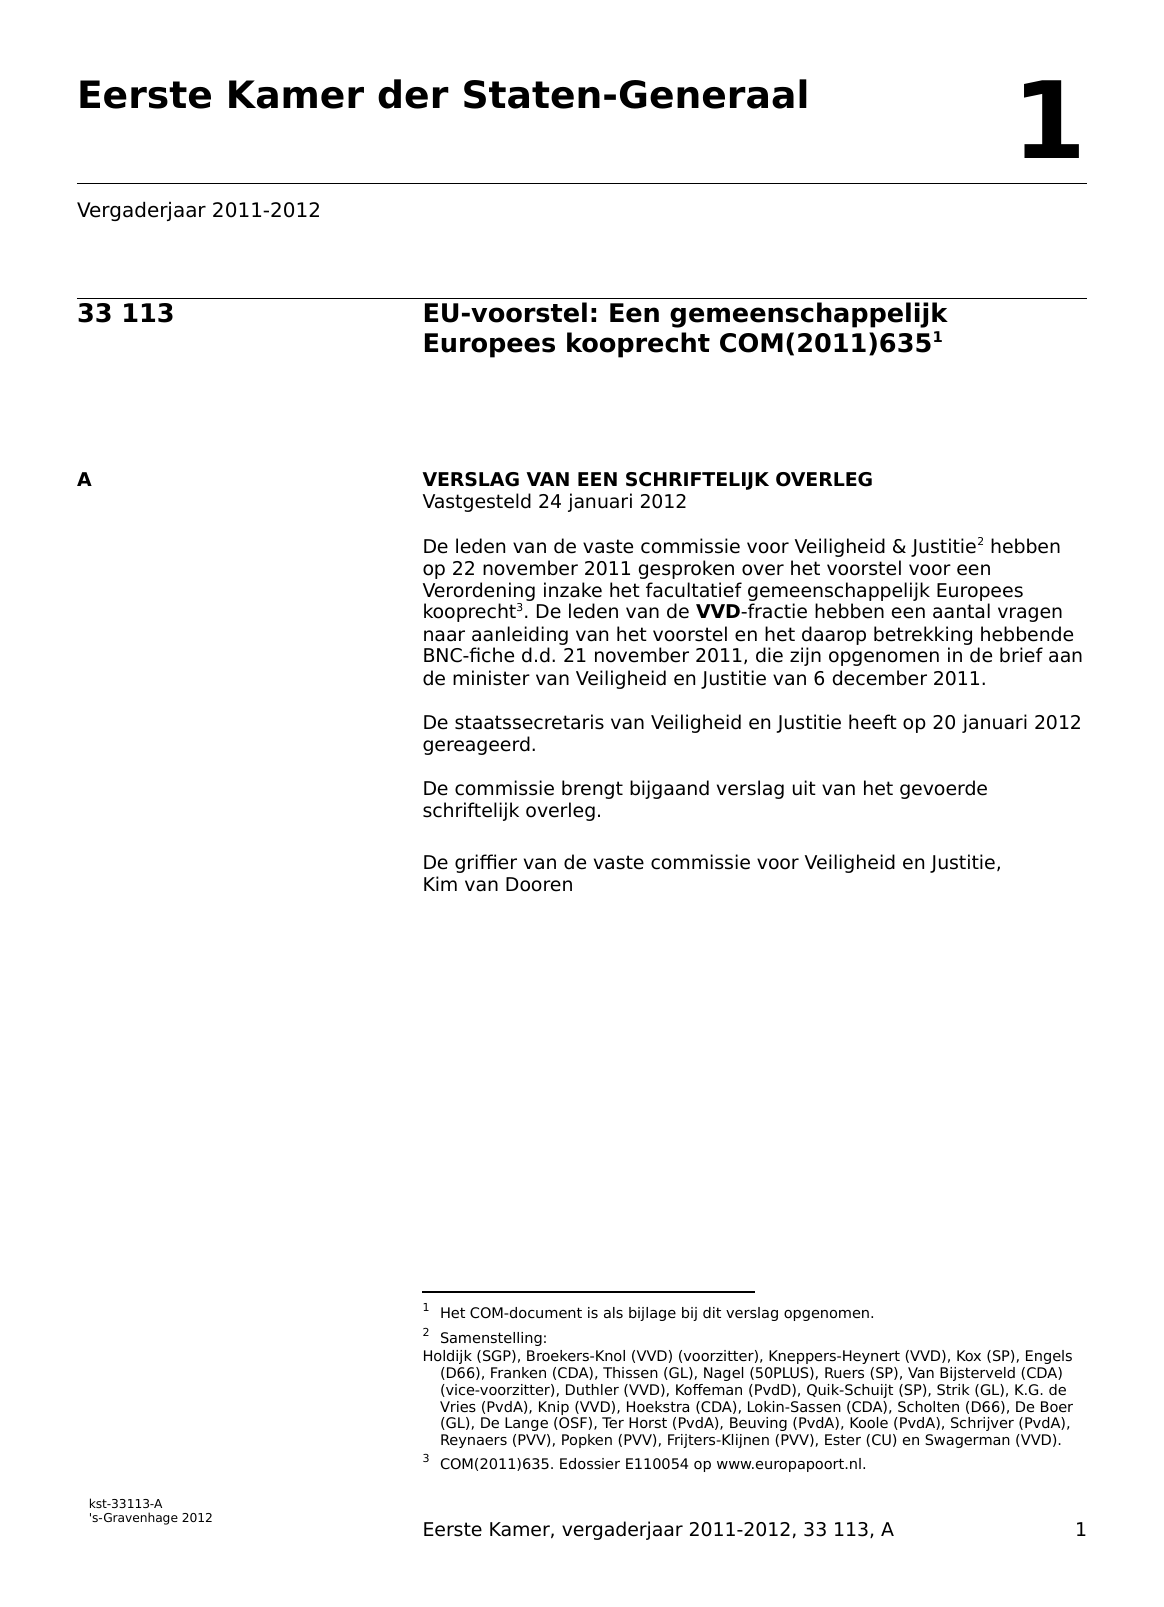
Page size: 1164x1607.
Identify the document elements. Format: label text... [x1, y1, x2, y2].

text COM(2011)635. Edossier E110054 op www.europapoort.nl. [422, 1452, 1087, 1474]
text De griffier van de vaste commissie voor Veiligheid en Justitie, Kim van Dooren [422, 852, 1087, 896]
table_header Eerste Kamer der Staten-Generaal [77, 59, 886, 183]
table_cell Vergaderjaar 2011-2012 [77, 184, 1087, 298]
text Het COM-document is als bijlage bij dit verslag opgenomen. [422, 1301, 1087, 1323]
text Samenstelling: [422, 1326, 1087, 1348]
subtitle 33 113 EU-voorstel: Een gemeenschappelijk Europees kooprecht COM(2011)635 [77, 299, 1087, 358]
table_header 1 [886, 59, 1087, 183]
text kst-33113-A [88, 1497, 323, 1511]
text De commissie brengt bijgaand verslag uit van het gevoerde schriftelijk overleg. [422, 778, 1087, 822]
text De leden van de vaste commissie voor Veiligheid & Justitie hebben op 22 november 2011 gesproken over het voorstel voor een Verordening inzake het facultatief gemeenschappelijk Europees kooprecht. De leden van de VVD-fractie hebben een aantal vragen naar aanleiding van het voorstel en het daarop betrekking hebbende BNC-fiche d.d. 21 november 2011, die zijn opgenomen in de brief aan de minister van Veiligheid en Justitie van 6 december 2011. [422, 536, 1087, 689]
subtitle A VERSLAG VAN EEN SCHRIFTELIJK OVERLEG [77, 469, 1087, 491]
text Vastgesteld 24 januari 2012 [422, 491, 1087, 513]
text Holdijk (SGP), Broekers-Knol (VVD) (voorzitter), Kneppers-Heynert (VVD), Kox (SP), Engels (D66), Franken (CDA), Thissen (GL), Nagel (50PLUS), Ruers (SP), Van Bijsterveld (CDA) (vice-voorzitter), Duthler (VVD), Koffeman (PvdD), Quik-Schuijt (SP), Strik (GL), K.G. de Vries (PvdA), Knip (VVD), Hoekstra (CDA), Lokin-Sassen (CDA), Scholten (D66), De Boer (GL), De Lange (OSF), Ter Horst (PvdA), Beuving (PvdA), Koole (PvdA), Schrijver (PvdA), Reynaers (PVV), Popken (PVV), Frijters-Klijnen (PVV), Ester (CU) en Swagerman (VVD). [422, 1348, 1087, 1449]
text 's-Gravenhage 2012 [88, 1511, 323, 1525]
text De staatssecretaris van Veiligheid en Justitie heeft op 20 januari 2012 gereageerd. [422, 712, 1087, 756]
